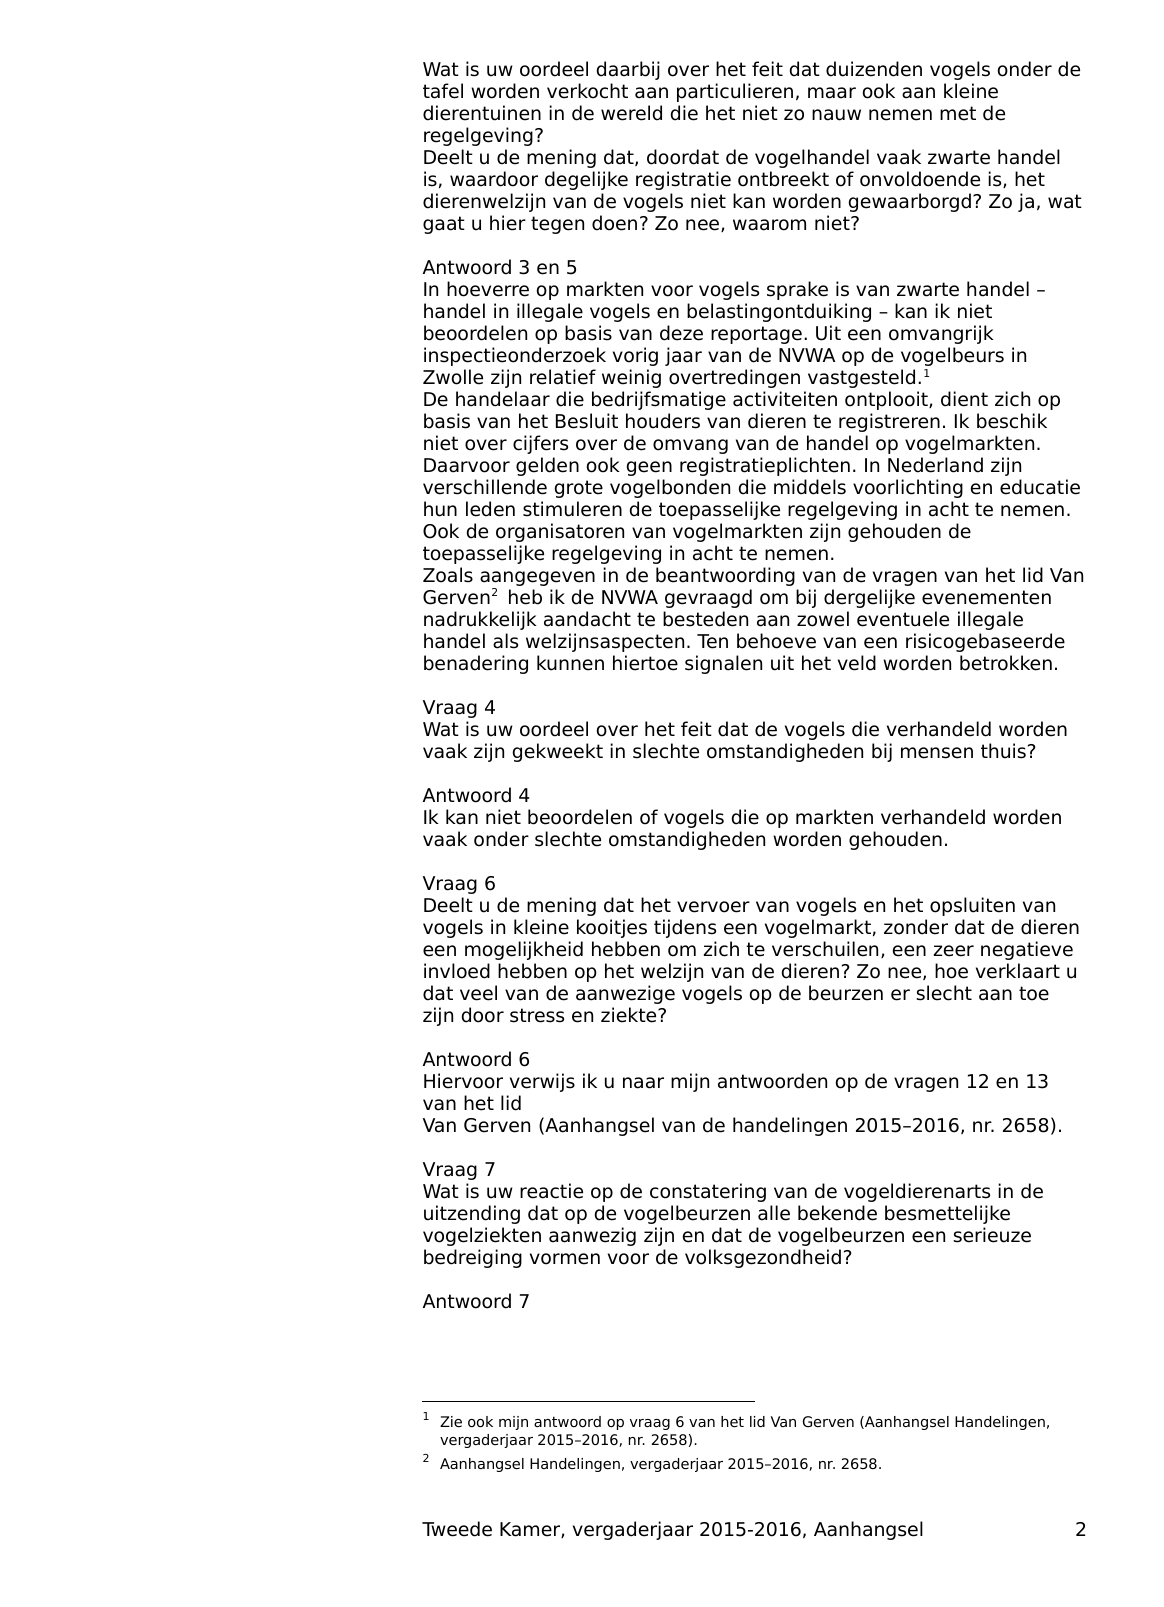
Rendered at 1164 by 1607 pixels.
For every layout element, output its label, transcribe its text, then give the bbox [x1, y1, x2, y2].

text Deelt u de mening dat, doordat de vogelhandel vaak zwarte handel is, waardoor degelijke registratie ontbreekt of onvoldoende is, het dierenwelzijn van de vogels niet kan worden gewaarborgd? Zo ja, wat gaat u hier tegen doen? Zo nee, waarom niet? [422, 147, 1087, 235]
text Zoals aangegeven in de beantwoording van de vragen van het lid Van Gerven heb ik de NVWA gevraagd om bij dergelijke evenementen nadrukkelijk aandacht te besteden aan zowel eventuele illegale handel als welzijnsaspecten. Ten behoeve van een risicogebaseerde benadering kunnen hiertoe signalen uit het veld worden betrokken. [422, 565, 1087, 675]
text Ik kan niet beoordelen of vogels die op markten verhandeld worden vaak onder slechte omstandigheden worden gehouden. [422, 807, 1087, 851]
text Wat is uw oordeel daarbij over het feit dat duizenden vogels onder de tafel worden verkocht aan particulieren, maar ook aan kleine dierentuinen in de wereld die het niet zo nauw nemen met de regelgeving? [422, 59, 1087, 147]
text Van Gerven (Aanhangsel van de handelingen 2015–2016, nr. 2658). [422, 1115, 1087, 1137]
text De handelaar die bedrijfsmatige activiteiten ontplooit, dient zich op basis van het Besluit houders van dieren te registreren. Ik beschik niet over cijfers over de omvang van de handel op vogelmarkten. Daarvoor gelden ook geen registratieplichten. In Nederland zijn verschillende grote vogelbonden die middels voorlichting en educatie hun leden stimuleren de toepasselijke regelgeving in acht te nemen. Ook de organisatoren van vogelmarkten zijn gehouden de toepasselijke regelgeving in acht te nemen. [422, 389, 1087, 565]
text Deelt u de mening dat het vervoer van vogels en het opsluiten van vogels in kleine kooitjes tijdens een vogelmarkt, zonder dat de dieren een mogelijkheid hebben om zich te verschuilen, een zeer negatieve invloed hebben op het welzijn van de dieren? Zo nee, hoe verklaart u dat veel van de aanwezige vogels op de beurzen er slecht aan toe zijn door stress en ziekte? [422, 895, 1087, 1027]
text Antwoord 3 en 5 [422, 257, 1087, 279]
text Aanhangsel Handelingen, vergaderjaar 2015–2016, nr. 2658. [422, 1452, 1087, 1474]
text Vraag 6 [422, 873, 1087, 895]
text Wat is uw oordeel over het feit dat de vogels die verhandeld worden vaak zijn gekweekt in slechte omstandigheden bij mensen thuis? [422, 719, 1087, 763]
text Antwoord 6 [422, 1049, 1087, 1071]
text Vraag 7 [422, 1159, 1087, 1181]
text Wat is uw reactie op de constatering van de vogeldierenarts in de uitzending dat op de vogelbeurzen alle bekende besmettelijke vogelziekten aanwezig zijn en dat de vogelbeurzen een serieuze bedreiging vormen voor de volksgezondheid? [422, 1181, 1087, 1269]
text Vraag 4 [422, 697, 1087, 719]
text Zie ook mijn antwoord op vraag 6 van het lid Van Gerven (Aanhangsel Handelingen, vergaderjaar 2015–2016, nr. 2658). [422, 1410, 1087, 1449]
text Antwoord 4 [422, 785, 1087, 807]
text Antwoord 7 [422, 1291, 1087, 1313]
text Hiervoor verwijs ik u naar mijn antwoorden op de vragen 12 en 13 van het lid [422, 1071, 1087, 1115]
text In hoeverre op markten voor vogels sprake is van zwarte handel – handel in illegale vogels en belastingontduiking – kan ik niet beoordelen op basis van deze reportage. Uit een omvangrijk inspectieonderzoek vorig jaar van de NVWA op de vogelbeurs in Zwolle zijn relatief weinig overtredingen vastgesteld. [422, 279, 1087, 389]
